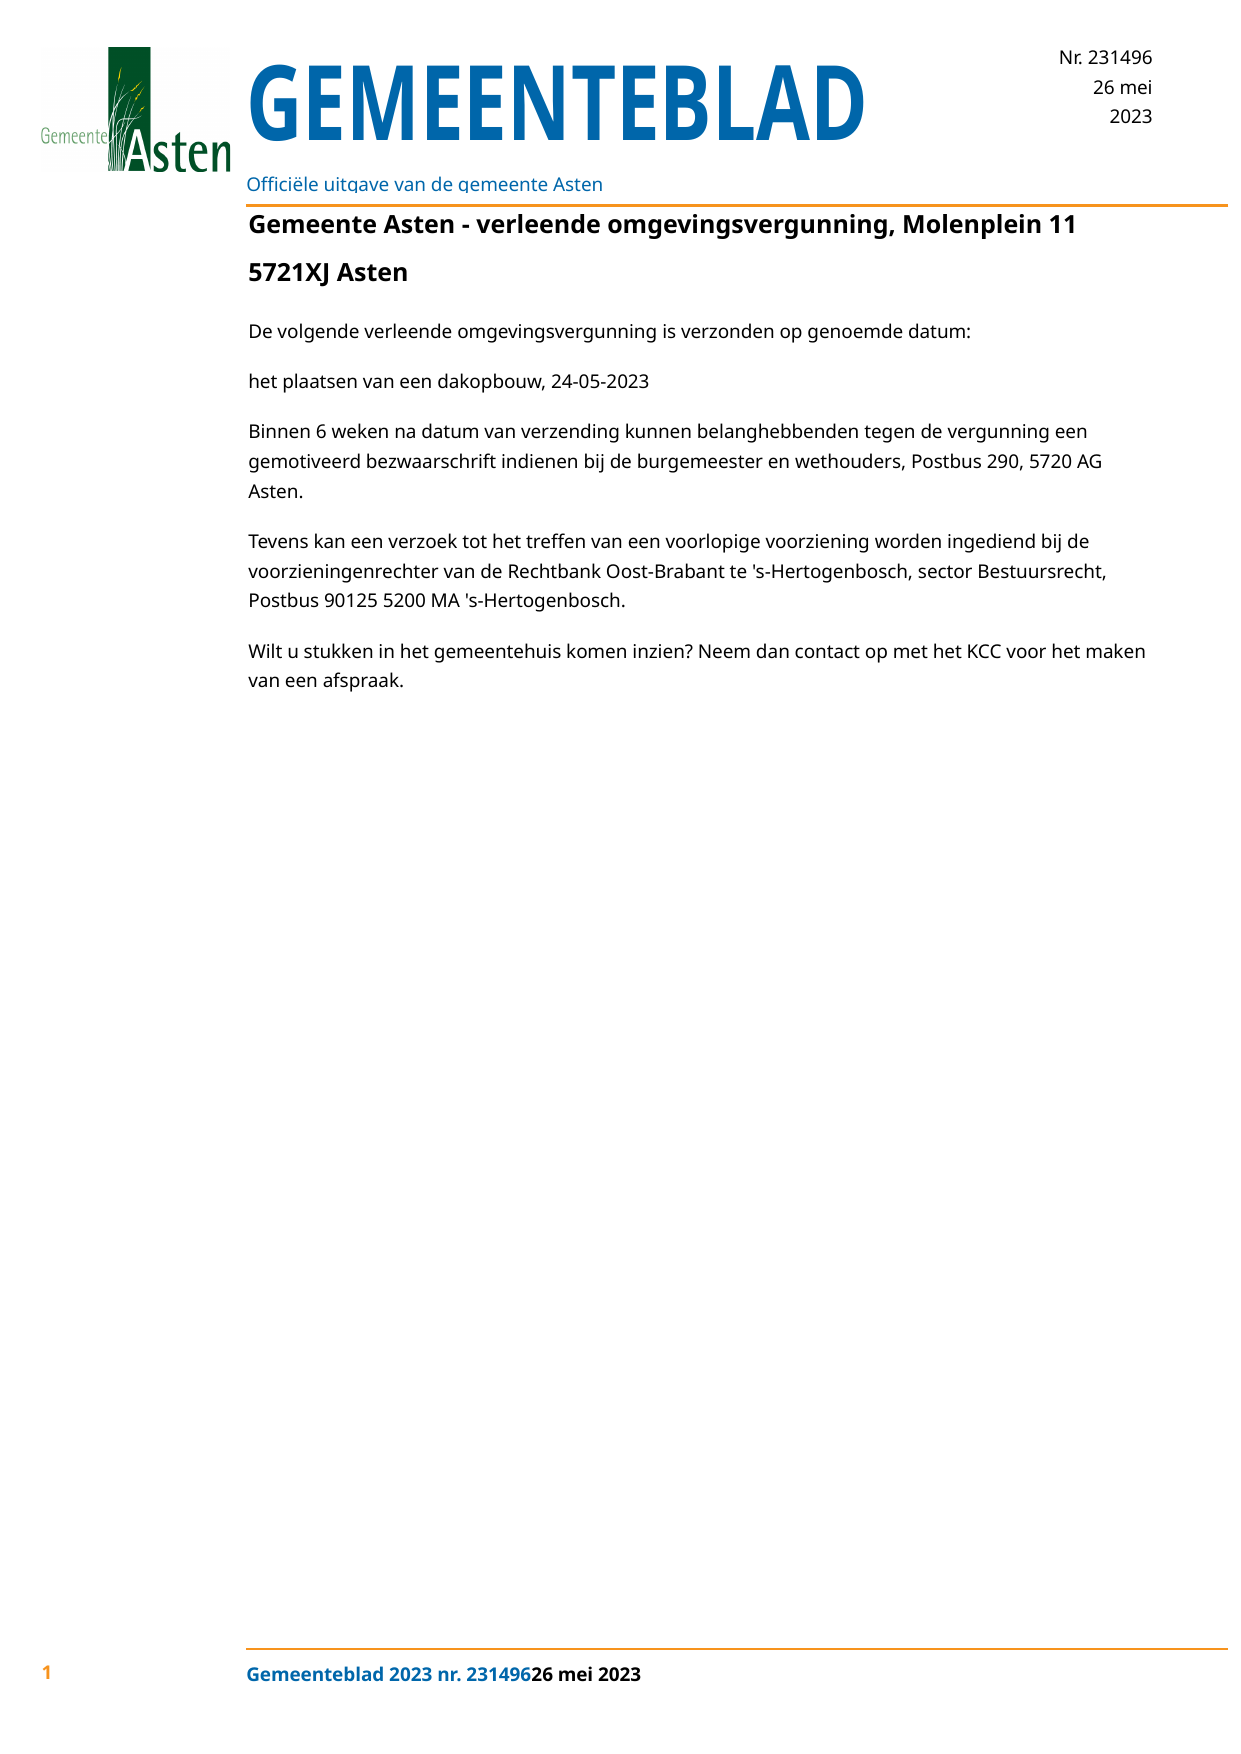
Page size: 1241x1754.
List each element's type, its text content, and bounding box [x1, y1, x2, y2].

text Binnen 6 weken na datum van verzending kunnen belanghebbenden tegen de vergunning een gemotiveerd bezwaarschrift indienen bij de burgemeester en wethouders, Postbus 290, 5720 AG Asten. [248, 419, 1152, 504]
text het plaatsen van een dakopbouw, 24-05-2023 [248, 368, 1152, 394]
text De volgende verleende omgevingsvergunning is verzonden op genoemde datum: [248, 318, 1152, 344]
picture [41, 47, 231, 172]
text Wilt u stukken in het gemeentehuis komen inzien? Neem dan contact op met het KCC voor het maken van een afspraak. [248, 638, 1152, 693]
text Tevens kan een verzoek tot het treffen van een voorlopige voorziening worden ingediend bij de voorzieningenrechter van de Rechtbank Oost-Brabant te 's-Hertogenbosch, sector Bestuursrecht, Postbus 90125 5200 MA 's-Hertogenbosch. [248, 528, 1152, 613]
text Gemeente Asten - verleende omgevingsvergunning, Molenplein 11 5721XJ Asten [248, 207, 1152, 288]
